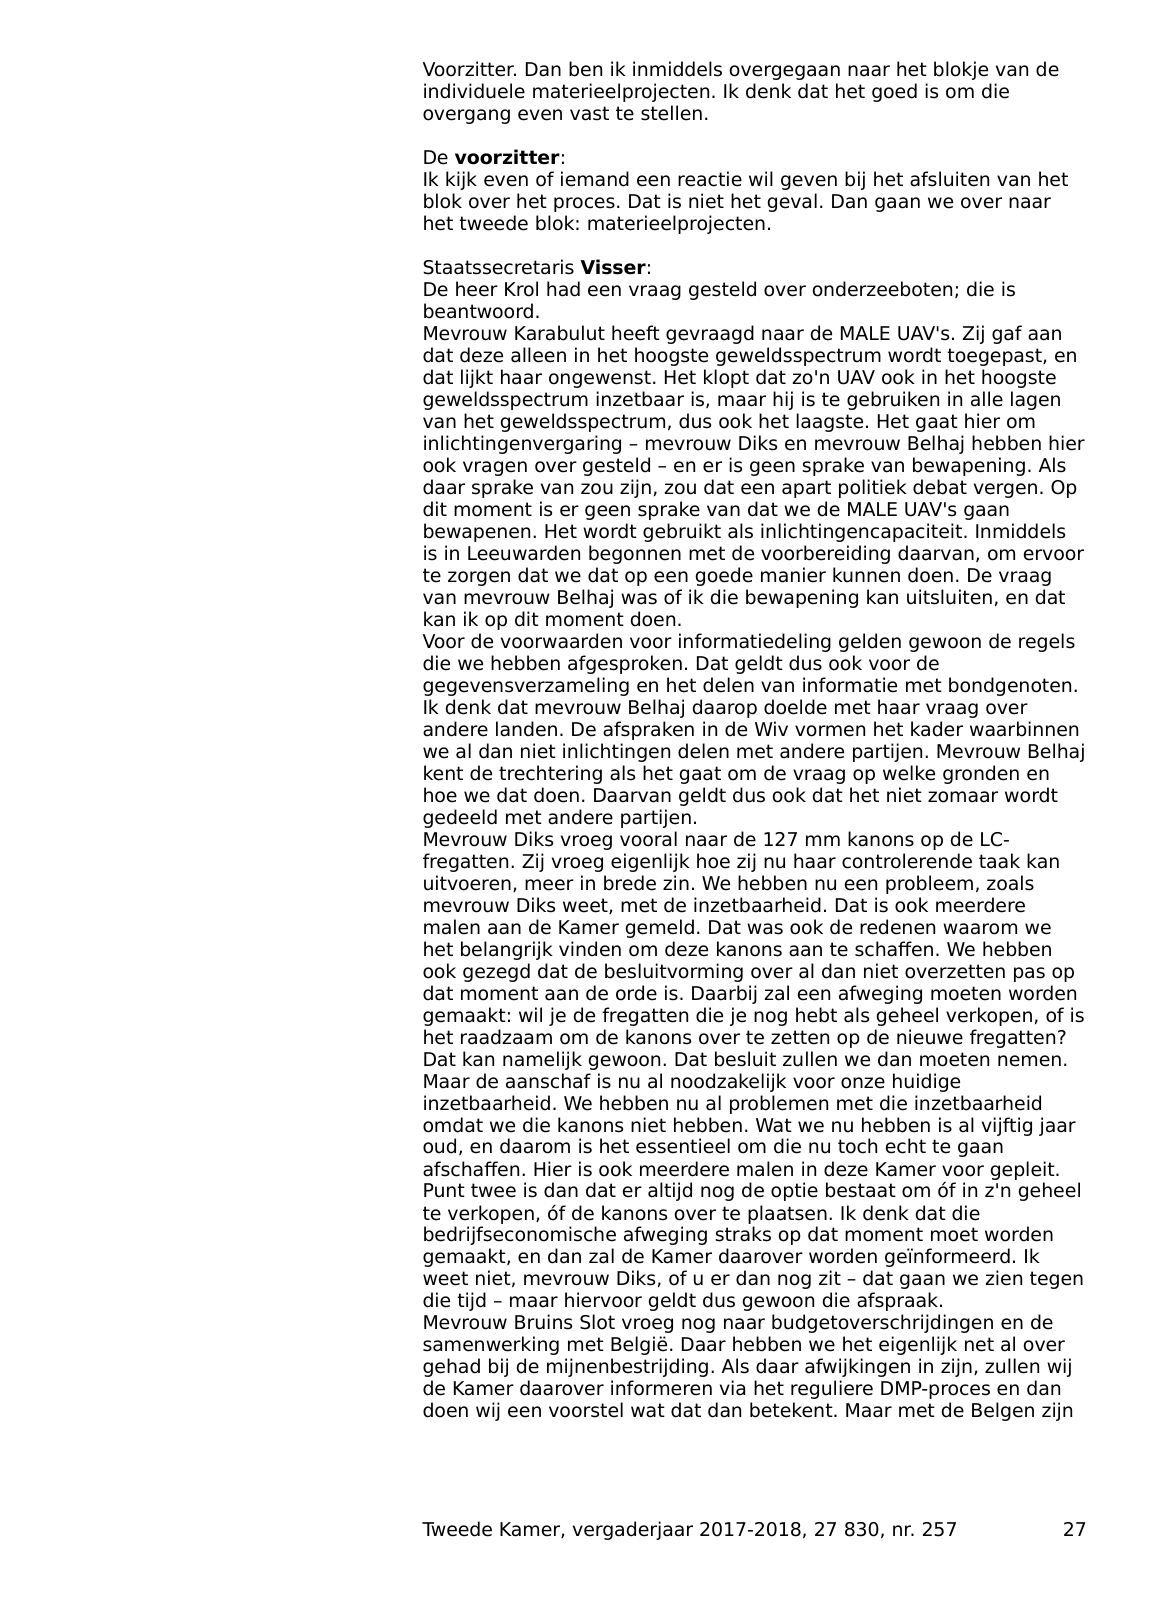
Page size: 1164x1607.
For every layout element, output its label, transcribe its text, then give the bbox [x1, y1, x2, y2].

text Staatssecretaris Visser: [422, 257, 1087, 279]
text Punt twee is dan dat er altijd nog de optie bestaat om óf in z'n geheel te verkopen, óf de kanons over te plaatsen. Ik denk dat die bedrijfseconomische afweging straks op dat moment moet worden gemaakt, en dan zal de Kamer daarover worden geïnformeerd. Ik weet niet, mevrouw Diks, of u er dan nog zit – dat gaan we zien tegen die tijd – maar hiervoor geldt dus gewoon die afspraak. [422, 1180, 1087, 1312]
text Mevrouw Bruins Slot vroeg nog naar budgetoverschrijdingen en de samenwerking met België. Daar hebben we het eigenlijk net al over gehad bij de mijnenbestrijding. Als daar afwijkingen in zijn, zullen wij de Kamer daarover informeren via het reguliere DMP-proces en dan doen wij een voorstel wat dat dan betekent. Maar met de Belgen zijn [422, 1312, 1087, 1422]
text Mevrouw Diks vroeg vooral naar de 127 mm kanons op de LC-fregatten. Zij vroeg eigenlijk hoe zij nu haar controlerende taak kan uitvoeren, meer in brede zin. We hebben nu een probleem, zoals mevrouw Diks weet, met de inzetbaarheid. Dat is ook meerdere malen aan de Kamer gemeld. Dat was ook de redenen waarom we het belangrijk vinden om deze kanons aan te schaffen. We hebben ook gezegd dat de besluitvorming over al dan niet overzetten pas op dat moment aan de orde is. Daarbij zal een afweging moeten worden gemaakt: wil je de fregatten die je nog hebt als geheel verkopen, of is het raadzaam om de kanons over te zetten op de nieuwe fregatten? Dat kan namelijk gewoon. Dat besluit zullen we dan moeten nemen. Maar de aanschaf is nu al noodzakelijk voor onze huidige inzetbaarheid. We hebben nu al problemen met die inzetbaarheid omdat we die kanons niet hebben. Wat we nu hebben is al vijftig jaar oud, en daarom is het essentieel om die nu toch echt te gaan afschaffen. Hier is ook meerdere malen in deze Kamer voor gepleit. [422, 829, 1087, 1180]
text Voorzitter. Dan ben ik inmiddels overgegaan naar het blokje van de individuele materieelprojecten. Ik denk dat het goed is om die overgang even vast te stellen. [422, 59, 1087, 125]
text De heer Krol had een vraag gesteld over onderzeeboten; die is beantwoord. [422, 279, 1087, 323]
text Ik kijk even of iemand een reactie wil geven bij het afsluiten van het blok over het proces. Dat is niet het geval. Dan gaan we over naar het tweede blok: materieelprojecten. [422, 169, 1087, 235]
text De voorzitter: [422, 147, 1087, 169]
text Mevrouw Karabulut heeft gevraagd naar de MALE UAV's. Zij gaf aan dat deze alleen in het hoogste geweldsspectrum wordt toegepast, en dat lijkt haar ongewenst. Het klopt dat zo'n UAV ook in het hoogste geweldsspectrum inzetbaar is, maar hij is te gebruiken in alle lagen van het geweldsspectrum, dus ook het laagste. Het gaat hier om inlichtingenvergaring – mevrouw Diks en mevrouw Belhaj hebben hier ook vragen over gesteld – en er is geen sprake van bewapening. Als daar sprake van zou zijn, zou dat een apart politiek debat vergen. Op dit moment is er geen sprake van dat we de MALE UAV's gaan bewapenen. Het wordt gebruikt als inlichtingencapaciteit. Inmiddels is in Leeuwarden begonnen met de voorbereiding daarvan, om ervoor te zorgen dat we dat op een goede manier kunnen doen. De vraag van mevrouw Belhaj was of ik die bewapening kan uitsluiten, en dat kan ik op dit moment doen. [422, 323, 1087, 631]
text Voor de voorwaarden voor informatiedeling gelden gewoon de regels die we hebben afgesproken. Dat geldt dus ook voor de gegevensverzameling en het delen van informatie met bondgenoten. Ik denk dat mevrouw Belhaj daarop doelde met haar vraag over andere landen. De afspraken in de Wiv vormen het kader waarbinnen we al dan niet inlichtingen delen met andere partijen. Mevrouw Belhaj kent de trechtering als het gaat om de vraag op welke gronden en hoe we dat doen. Daarvan geldt dus ook dat het niet zomaar wordt gedeeld met andere partijen. [422, 631, 1087, 829]
